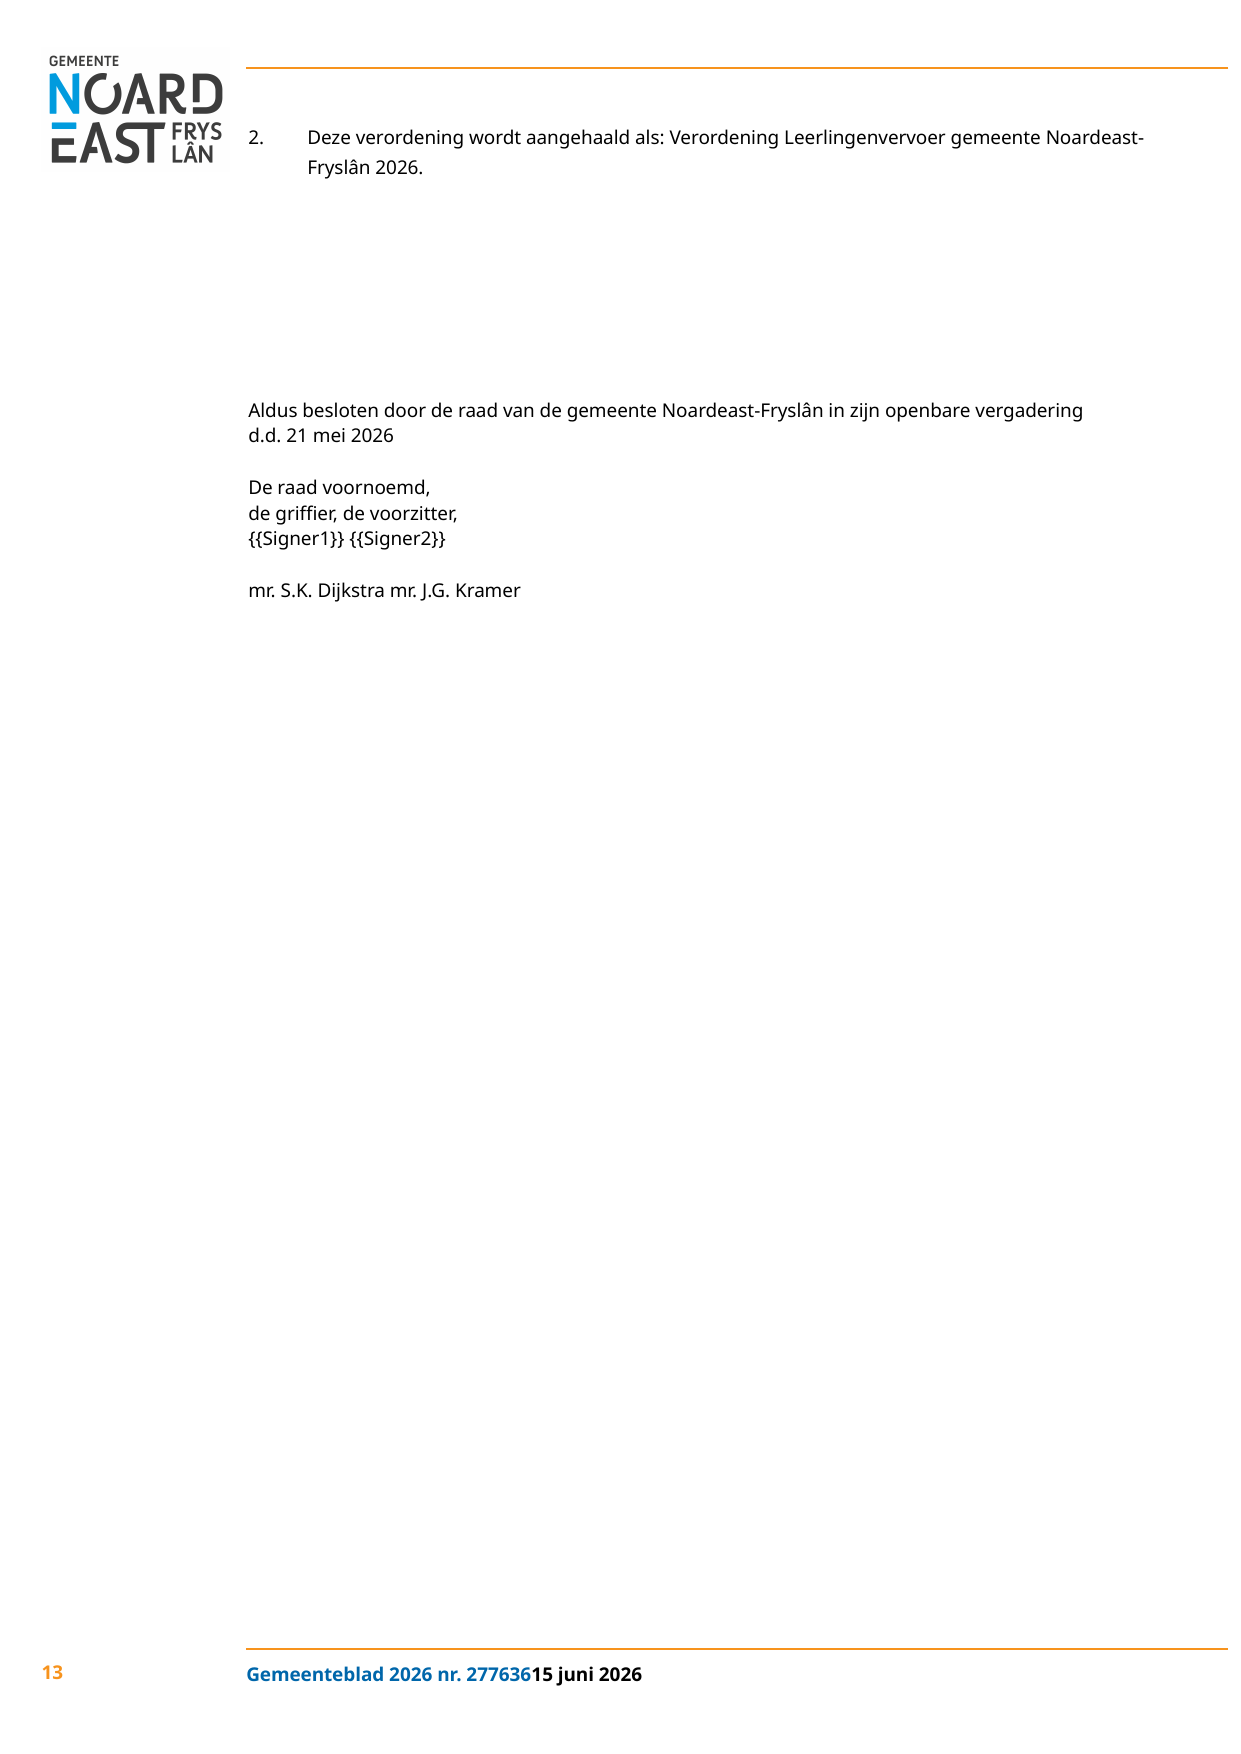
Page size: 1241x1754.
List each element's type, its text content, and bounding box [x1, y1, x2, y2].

text {{Signer1}} {{Signer2}} [248, 525, 1152, 551]
list Deze verordening wordt aangehaald als: Verordening Leerlingenvervoer gemeente Noardeast-Fryslân 2026. [248, 124, 1152, 180]
text d.d. 21 mei 2026 [248, 422, 1152, 448]
text mr. S.K. Dijkstra mr. J.G. Kramer [248, 577, 1152, 603]
text de griffier, de voorzitter, [248, 500, 1152, 525]
text De raad voornoemd, [248, 474, 1152, 500]
text Aldus besloten door de raad van de gemeente Noardeast-Fryslân in zijn openbare vergadering [248, 397, 1152, 422]
picture [41, 47, 231, 172]
